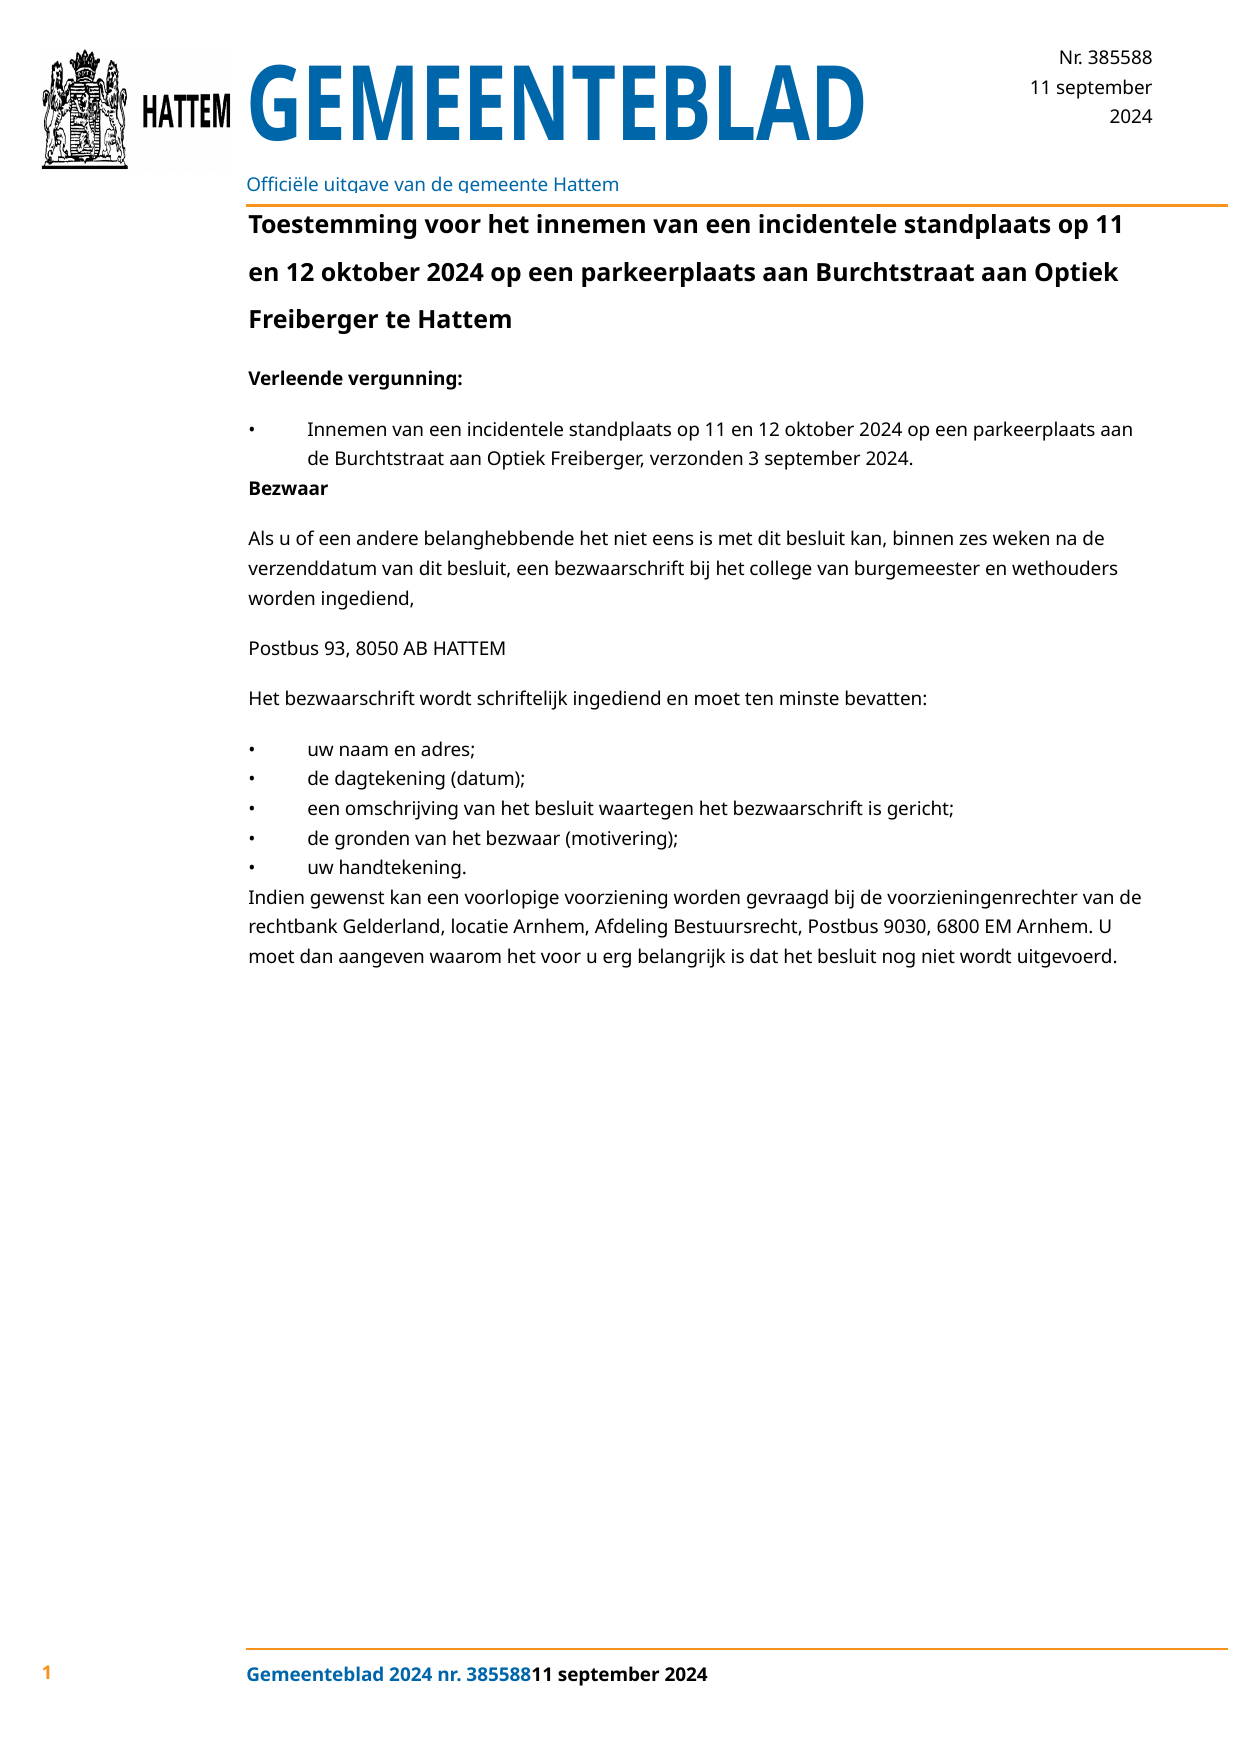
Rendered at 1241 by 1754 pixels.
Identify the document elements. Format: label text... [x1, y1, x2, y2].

list de gronden van het bezwaar (motivering); [248, 825, 1152, 850]
text Postbus 93, 8050 AB HATTEM [248, 635, 1152, 661]
text Indien gewenst kan een voorlopige voorziening worden gevraagd bij de voorzieningenrechter van de rechtbank Gelderland, locatie Arnhem, Afdeling Bestuursrecht, Postbus 9030, 6800 EM Arnhem. U moet dan aangeven waarom het voor u erg belangrijk is dat het besluit nog niet wordt uitgevoerd. [248, 884, 1152, 969]
text Het bezwaarschrift wordt schriftelijk ingediend en moet ten minste bevatten: [248, 686, 1152, 711]
list uw naam en adres; [248, 736, 1152, 762]
text Verleende vergunning: [248, 366, 1152, 391]
picture [41, 47, 231, 172]
text Als u of een andere belanghebbende het niet eens is met dit besluit kan, binnen zes weken na de verzenddatum van dit besluit, een bezwaarschrift bij het college van burgemeester en wethouders worden ingediend, [248, 526, 1152, 610]
text Bezwaar [248, 475, 1152, 501]
list uw handtekening. [248, 854, 1152, 880]
list een omschrijving van het besluit waartegen het bezwaarschrift is gericht; [248, 795, 1152, 821]
list de dagtekening (datum); [248, 766, 1152, 791]
list Innemen van een incidentele standplaats op 11 en 12 oktober 2024 op een parkeerplaats aan de Burchtstraat aan Optiek Freiberger, verzonden 3 september 2024. [248, 416, 1152, 471]
text Toestemming voor het innemen van een incidentele standplaats op 11 en 12 oktober 2024 op een parkeerplaats aan Burchtstraat aan Optiek Freiberger te Hattem [248, 207, 1152, 336]
